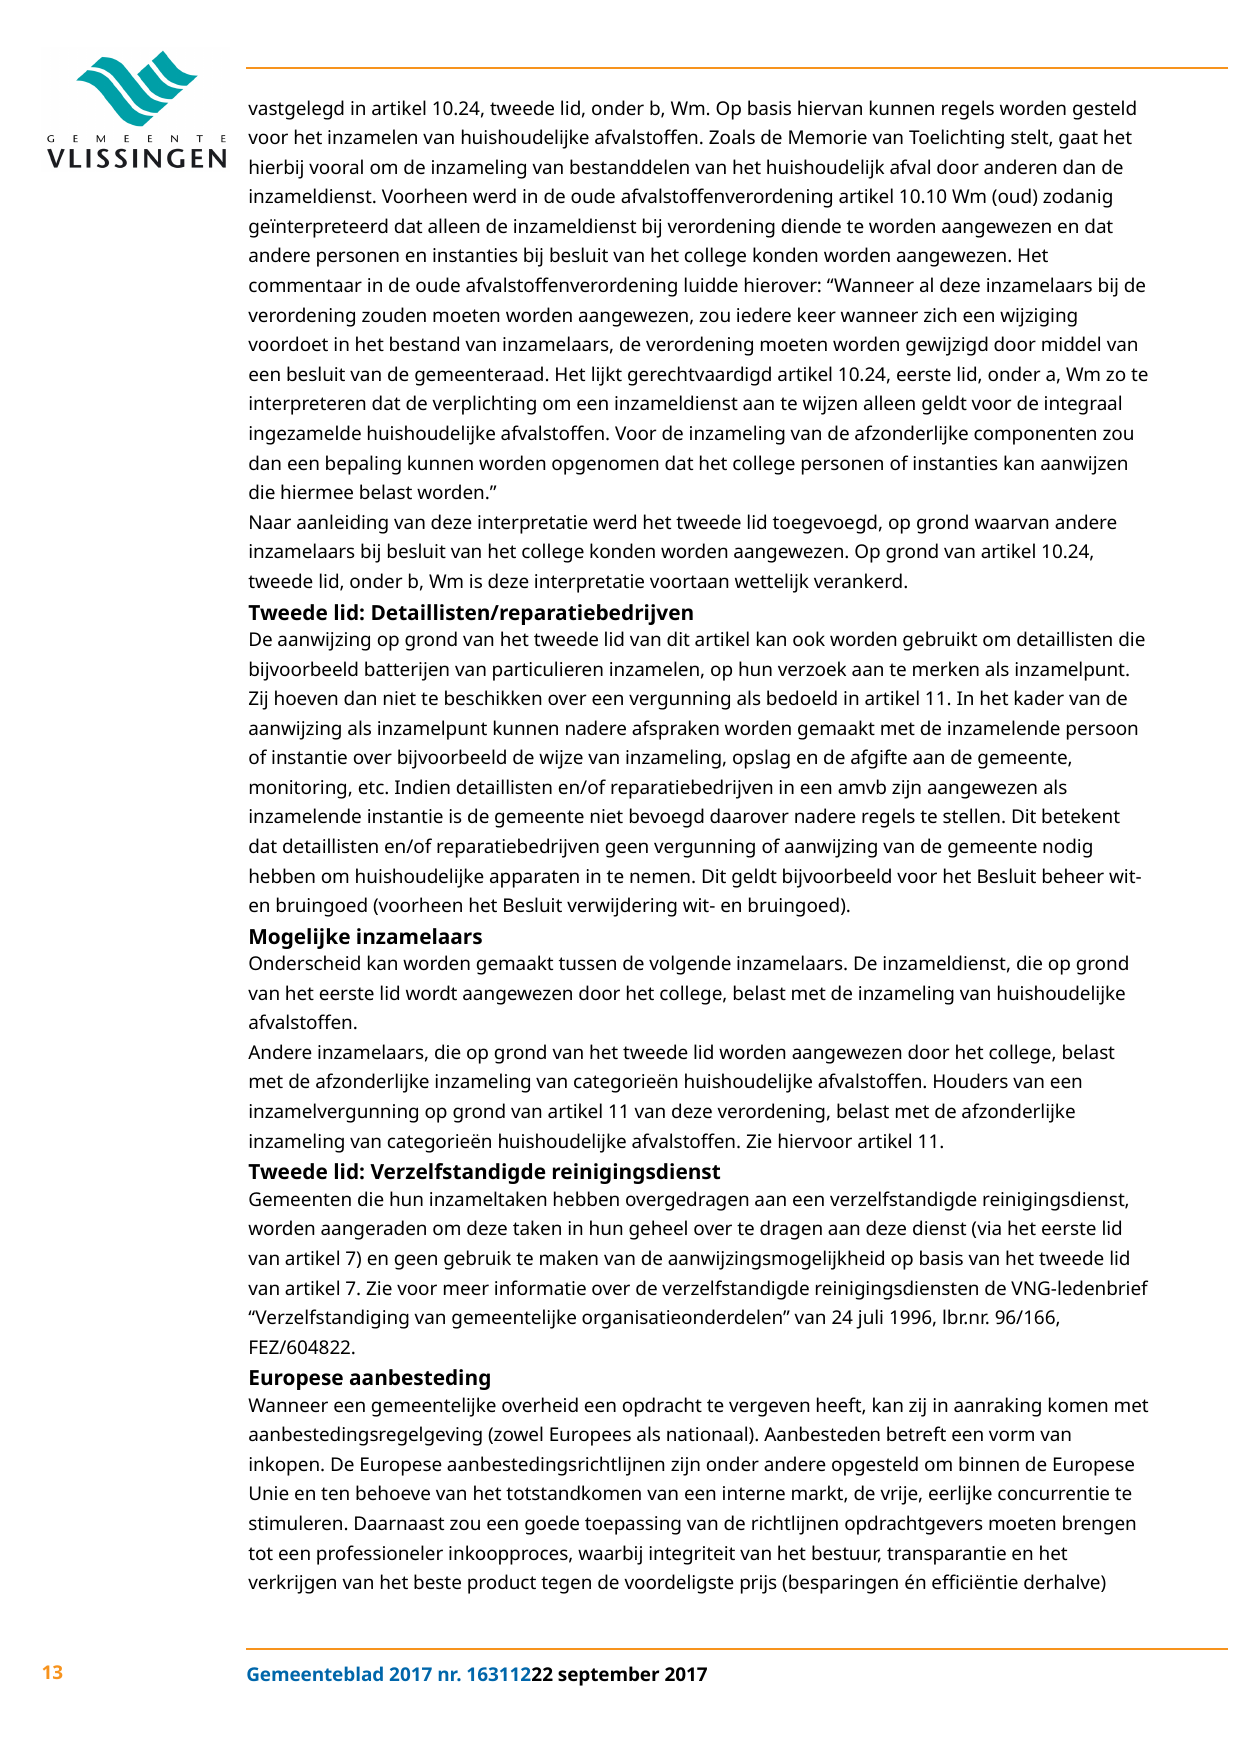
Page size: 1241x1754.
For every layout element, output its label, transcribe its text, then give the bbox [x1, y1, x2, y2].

text Andere inzamelaars, die op grond van het tweede lid worden aangewezen door het college, belast met de afzonderlijke inzameling van categorieën huishoudelijke afvalstoffen. Houders van een inzamelvergunning op grond van artikel 11 van deze verordening, belast met de afzonderlijke inzameling van categorieën huishoudelijke afvalstoffen. Zie hiervoor artikel 11. [248, 1039, 1152, 1154]
text Naar aanleiding van deze interpretatie werd het tweede lid toegevoegd, op grond waarvan andere inzamelaars bij besluit van het college konden worden aangewezen. Op grond van artikel 10.24, tweede lid, onder b, Wm is deze interpretatie voortaan wettelijk verankerd. [248, 509, 1152, 594]
text Wanneer een gemeentelijke overheid een opdracht te vergeven heeft, kan zij in aanraking komen met aanbestedingsregelgeving (zowel Europees als nationaal). Aanbesteden betreft een vorm van inkopen. De Europese aanbestedingsrichtlijnen zijn onder andere opgesteld om binnen de Europese Unie en ten behoeve van het totstandkomen van een interne markt, de vrije, eerlijke concurrentie te stimuleren. Daarnaast zou een goede toepassing van de richtlijnen opdrachtgevers moeten brengen tot een professioneler inkoopproces, waarbij integriteit van het bestuur, transparantie en het verkrijgen van het beste product tegen de voordeligste prijs (besparingen én efficiëntie derhalve) [248, 1392, 1152, 1595]
text Tweede lid: Verzelfstandigde reinigingsdienst [248, 1157, 1152, 1186]
text Europese aanbesteding [248, 1363, 1152, 1392]
text Gemeenten die hun inzameltaken hebben overgedragen aan een verzelfstandigde reinigingsdienst, worden aangeraden om deze taken in hun geheel over te dragen aan deze dienst (via het eerste lid van artikel 7) en geen gebruik te maken van de aanwijzingsmogelijkheid op basis van het tweede lid van artikel 7. Zie voor meer informatie over de verzelfstandigde reinigingsdiensten de VNG-ledenbrief “Verzelfstandiging van gemeentelijke organisatieonderdelen” van 24 juli 1996, lbr.nr. 96/166, FEZ/604822. [248, 1186, 1152, 1359]
text De aanwijzing op grond van het tweede lid van dit artikel kan ook worden gebruikt om detaillisten die bijvoorbeeld batterijen van particulieren inzamelen, op hun verzoek aan te merken als inzamelpunt. Zij hoeven dan niet te beschikken over een vergunning als bedoeld in artikel 11. In het kader van de aanwijzing als inzamelpunt kunnen nadere afspraken worden gemaakt met de inzamelende persoon of instantie over bijvoorbeeld de wijze van inzameling, opslag en de afgifte aan de gemeente, monitoring, etc. Indien detaillisten en/of reparatiebedrijven in een amvb zijn aangewezen als inzamelende instantie is de gemeente niet bevoegd daarover nadere regels te stellen. Dit betekent dat detaillisten en/of reparatiebedrijven geen vergunning of aanwijzing van de gemeente nodig hebben om huishoudelijke apparaten in te nemen. Dit geldt bijvoorbeeld voor het Besluit beheer wit- en bruingoed (voorheen het Besluit verwijdering wit- en bruingoed). [248, 626, 1152, 918]
text vastgelegd in artikel 10.24, tweede lid, onder b, Wm. Op basis hiervan kunnen regels worden gesteld voor het inzamelen van huishoudelijke afvalstoffen. Zoals de Memorie van Toelichting stelt, gaat het hierbij vooral om de inzameling van bestanddelen van het huishoudelijk afval door anderen dan de inzameldienst. Voorheen werd in de oude afvalstoffenverordening artikel 10.10 Wm (oud) zodanig geïnterpreteerd dat alleen de inzameldienst bij verordening diende te worden aangewezen en dat andere personen en instanties bij besluit van het college konden worden aangewezen. Het commentaar in de oude afvalstoffenverordening luidde hierover: “Wanneer al deze inzamelaars bij de verordening zouden moeten worden aangewezen, zou iedere keer wanneer zich een wijziging voordoet in het bestand van inzamelaars, de verordening moeten worden gewijzigd door middel van een besluit van de gemeenteraad. Het lijkt gerechtvaardigd artikel 10.24, eerste lid, onder a, Wm zo te interpreteren dat de verplichting om een inzameldienst aan te wijzen alleen geldt voor de integraal ingezamelde huishoudelijke afvalstoffen. Voor de inzameling van de afzonderlijke componenten zou dan een bepaling kunnen worden opgenomen dat het college personen of instanties kan aanwijzen die hiermee belast worden.” [248, 95, 1152, 505]
text Tweede lid: Detaillisten/reparatiebedrijven [248, 598, 1152, 626]
text Onderscheid kan worden gemaakt tussen de volgende inzamelaars. De inzameldienst, die op grond van het eerste lid wordt aangewezen door het college, belast met de inzameling van huishoudelijke afvalstoffen. [248, 950, 1152, 1035]
text Mogelijke inzamelaars [248, 922, 1152, 950]
picture [41, 47, 231, 172]
